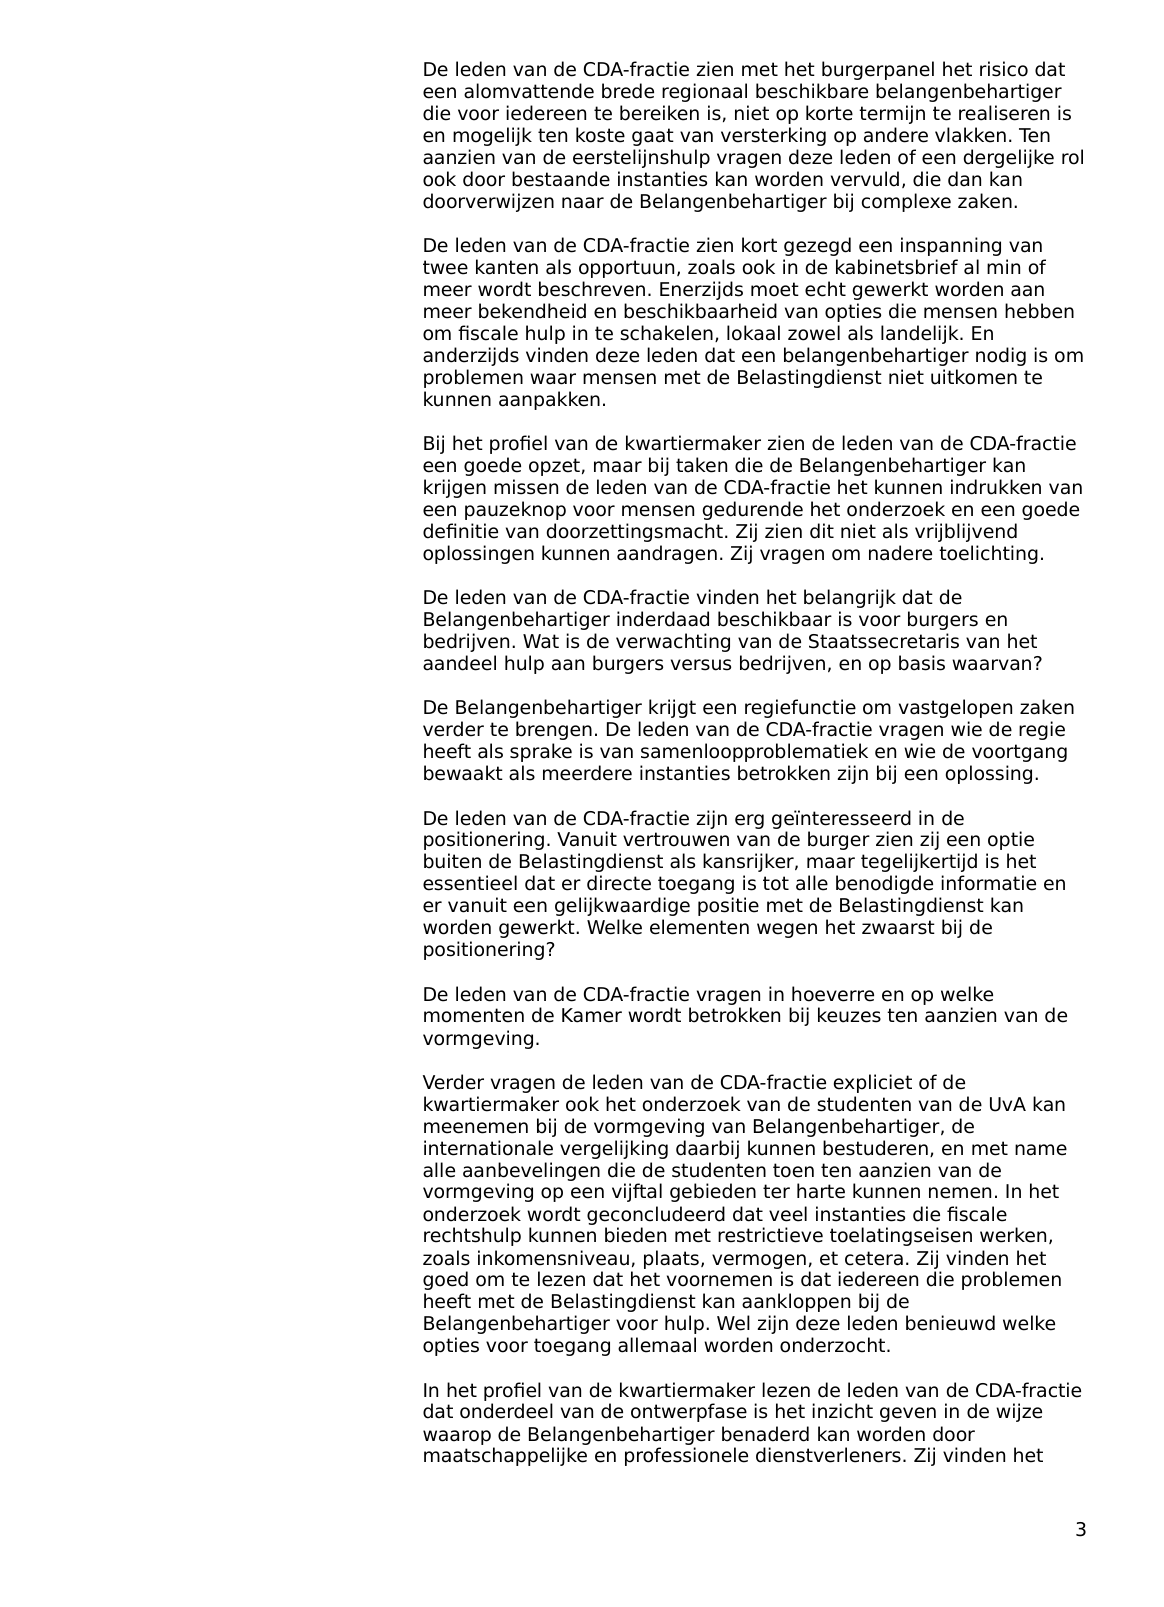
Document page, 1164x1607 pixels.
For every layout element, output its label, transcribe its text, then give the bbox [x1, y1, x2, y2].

text Bij het profiel van de kwartiermaker zien de leden van de CDA-fractie een goede opzet, maar bij taken die de Belangenbehartiger kan krijgen missen de leden van de CDA-fractie het kunnen indrukken van een pauzeknop voor mensen gedurende het onderzoek en een goede definitie van doorzettingsmacht. Zij zien dit niet als vrijblijvend oplossingen kunnen aandragen. Zij vragen om nadere toelichting. [422, 433, 1087, 565]
text De leden van de CDA-fractie zien met het burgerpanel het risico dat een alomvattende brede regionaal beschikbare belangenbehartiger die voor iedereen te bereiken is, niet op korte termijn te realiseren is en mogelijk ten koste gaat van versterking op andere vlakken. Ten aanzien van de eerstelijnshulp vragen deze leden of een dergelijke rol ook door bestaande instanties kan worden vervuld, die dan kan doorverwijzen naar de Belangenbehartiger bij complexe zaken. [422, 59, 1087, 213]
text De leden van de CDA-fractie vragen in hoeverre en op welke momenten de Kamer wordt betrokken bij keuzes ten aanzien van de vormgeving. [422, 983, 1087, 1049]
text Verder vragen de leden van de CDA-fractie expliciet of de kwartiermaker ook het onderzoek van de studenten van de UvA kan meenemen bij de vormgeving van Belangenbehartiger, de internationale vergelijking daarbij kunnen bestuderen, en met name alle aanbevelingen die de studenten toen ten aanzien van de vormgeving op een vijftal gebieden ter harte kunnen nemen. In het onderzoek wordt geconcludeerd dat veel instanties die fiscale rechtshulp kunnen bieden met restrictieve toelatingseisen werken, zoals inkomensniveau, plaats, vermogen, et cetera. Zij vinden het goed om te lezen dat het voornemen is dat iedereen die problemen heeft met de Belastingdienst kan aankloppen bij de Belangenbehartiger voor hulp. Wel zijn deze leden benieuwd welke opties voor toegang allemaal worden onderzocht. [422, 1072, 1087, 1357]
text De leden van de CDA-fractie vinden het belangrijk dat de Belangenbehartiger inderdaad beschikbaar is voor burgers en bedrijven. Wat is de verwachting van de Staatssecretaris van het aandeel hulp aan burgers versus bedrijven, en op basis waarvan? [422, 587, 1087, 675]
text De Belangenbehartiger krijgt een regiefunctie om vastgelopen zaken verder te brengen. De leden van de CDA-fractie vragen wie de regie heeft als sprake is van samenloopproblematiek en wie de voortgang bewaakt als meerdere instanties betrokken zijn bij een oplossing. [422, 697, 1087, 785]
text In het profiel van de kwartiermaker lezen de leden van de CDA-fractie dat onderdeel van de ontwerpfase is het inzicht geven in de wijze waarop de Belangenbehartiger benaderd kan worden door maatschappelijke en professionele dienstverleners. Zij vinden het [422, 1379, 1087, 1467]
text De leden van de CDA-fractie zijn erg geïnteresseerd in de positionering. Vanuit vertrouwen van de burger zien zij een optie buiten de Belastingdienst als kansrijker, maar tegelijkertijd is het essentieel dat er directe toegang is tot alle benodigde informatie en er vanuit een gelijkwaardige positie met de Belastingdienst kan worden gewerkt. Welke elementen wegen het zwaarst bij de positionering? [422, 807, 1087, 961]
text De leden van de CDA-fractie zien kort gezegd een inspanning van twee kanten als opportuun, zoals ook in de kabinetsbrief al min of meer wordt beschreven. Enerzijds moet echt gewerkt worden aan meer bekendheid en beschikbaarheid van opties die mensen hebben om fiscale hulp in te schakelen, lokaal zowel als landelijk. En anderzijds vinden deze leden dat een belangenbehartiger nodig is om problemen waar mensen met de Belastingdienst niet uitkomen te kunnen aanpakken. [422, 235, 1087, 411]
